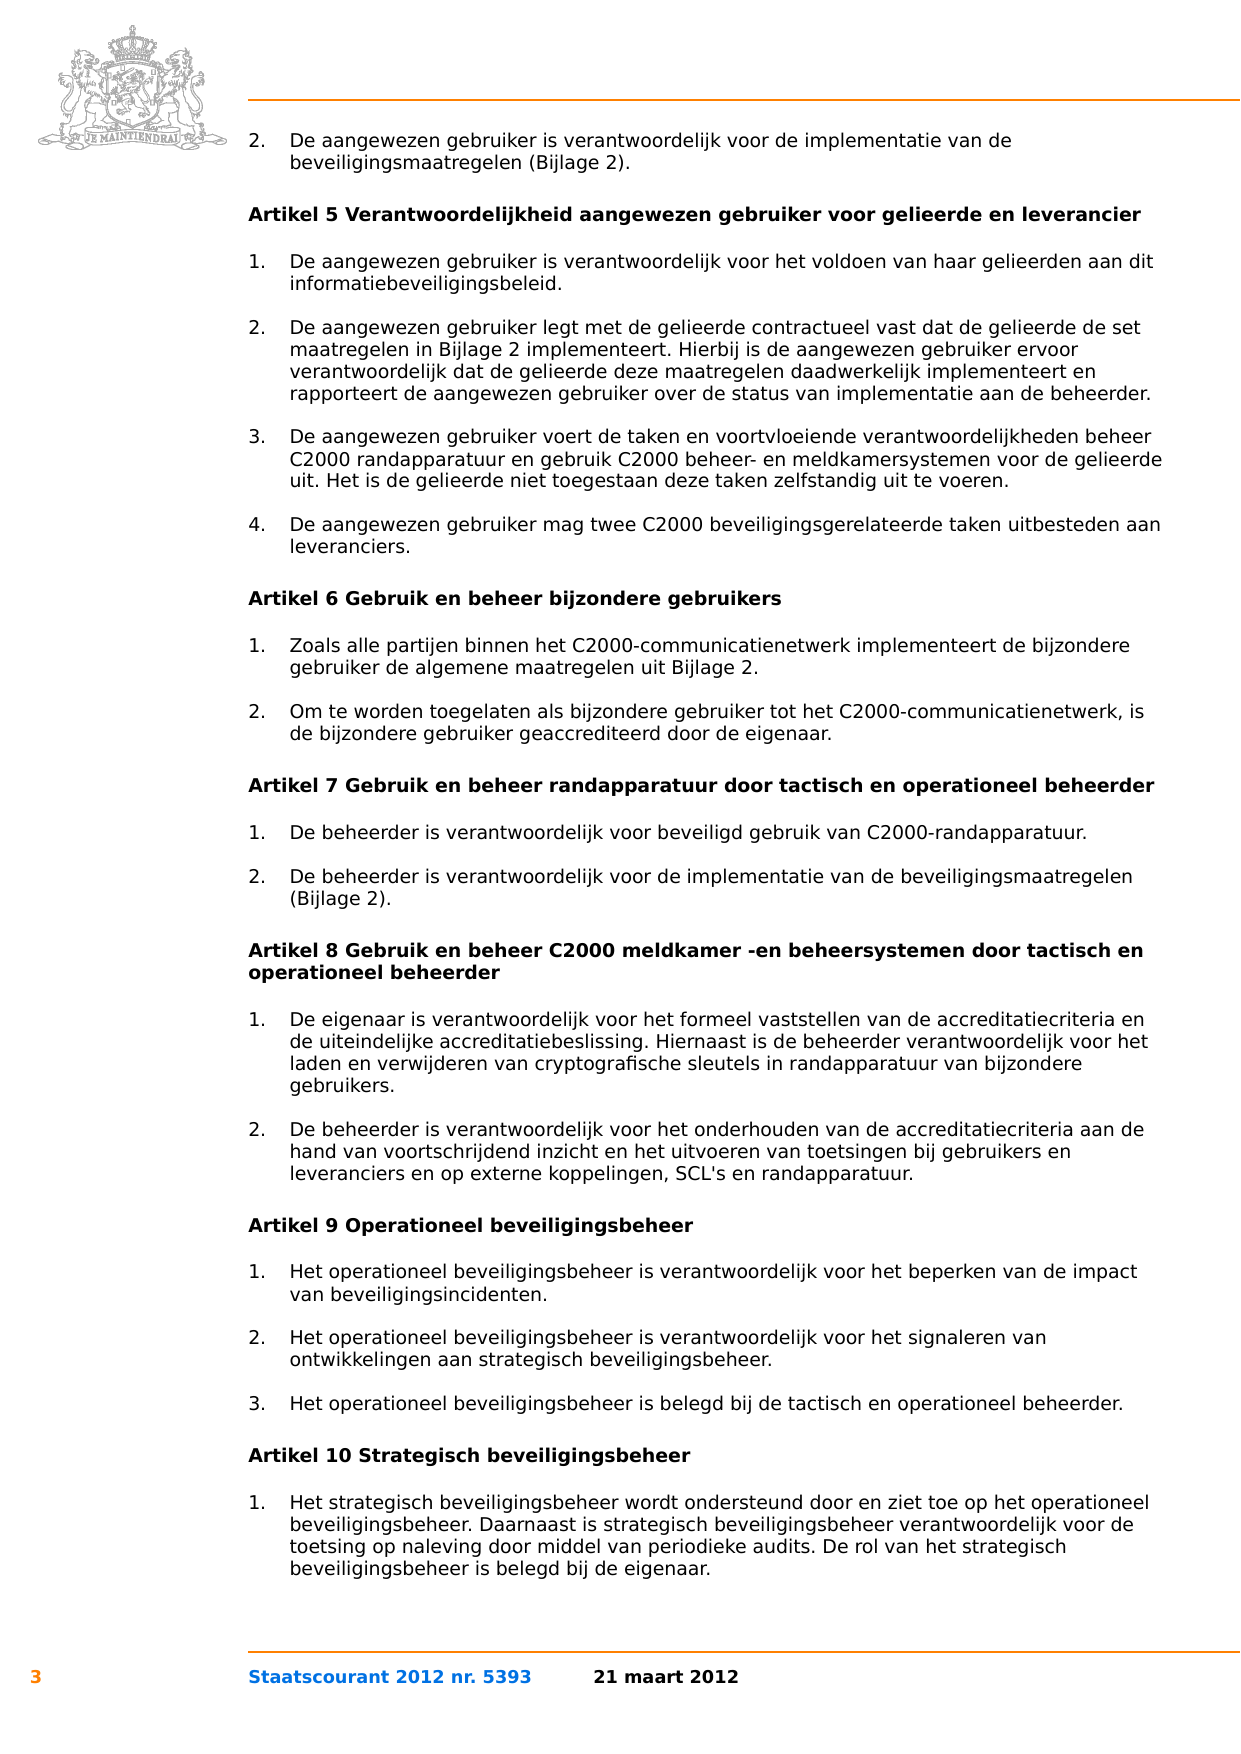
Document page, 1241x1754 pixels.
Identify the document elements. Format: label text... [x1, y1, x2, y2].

subtitle Artikel 10 Strategisch beveiligingsbeheer [248, 1445, 1163, 1467]
subtitle Artikel 7 Gebruik en beheer randapparatuur door tactisch en operationeel beheerder [248, 775, 1163, 797]
subtitle Artikel 8 Gebruik en beheer C2000 meldkamer -en beheersystemen door tactisch en operationeel beheerder [248, 940, 1163, 984]
text 4. De aangewezen gebruiker mag twee C2000 beveiligingsgerelateerde taken uitbesteden aan leveranciers. [248, 514, 1163, 558]
text 1. De beheerder is verantwoordelijk voor beveiligd gebruik van C2000-randapparatuur. [248, 822, 1163, 844]
text 2. De aangewezen gebruiker is verantwoordelijk voor de implementatie van de beveiligingsmaatregelen (Bijlage 2). [248, 130, 1163, 174]
text 2. De beheerder is verantwoordelijk voor het onderhouden van de accreditatiecriteria aan de hand van voortschrijdend inzicht en het uitvoeren van toetsingen bij gebruikers en leveranciers en op externe koppelingen, SCL's en randapparatuur. [248, 1118, 1163, 1184]
subtitle Artikel 6 Gebruik en beheer bijzondere gebruikers [248, 588, 1163, 610]
text 2. De aangewezen gebruiker legt met de gelieerde contractueel vast dat de gelieerde de set maatregelen in Bijlage 2 implementeert. Hierbij is de aangewezen gebruiker ervoor verantwoordelijk dat de gelieerde deze maatregelen daadwerkelijk implementeert en rapporteert de aangewezen gebruiker over de status van implementatie aan de beheerder. [248, 317, 1163, 404]
text 2. Om te worden toegelaten als bijzondere gebruiker tot het C2000-communicatienetwerk, is de bijzondere gebruiker geaccrediteerd door de eigenaar. [248, 701, 1163, 745]
text 1. De aangewezen gebruiker is verantwoordelijk voor het voldoen van haar gelieerden aan dit informatiebeveiligingsbeleid. [248, 251, 1163, 295]
text 1. Het strategisch beveiligingsbeheer wordt ondersteund door en ziet toe op het operationeel beveiligingsbeheer. Daarnaast is strategisch beveiligingsbeheer verantwoordelijk voor de toetsing op naleving door middel van periodieke audits. De rol van het strategisch beveiligingsbeheer is belegd bij de eigenaar. [248, 1492, 1163, 1580]
picture [38, 25, 227, 150]
text 2. Het operationeel beveiligingsbeheer is verantwoordelijk voor het signaleren van ontwikkelingen aan strategisch beveiligingsbeheer. [248, 1327, 1163, 1371]
text 3. Het operationeel beveiligingsbeheer is belegd bij de tactisch en operationeel beheerder. [248, 1393, 1163, 1415]
text 1. De eigenaar is verantwoordelijk voor het formeel vaststellen van de accreditatiecriteria en de uiteindelijke accreditatiebeslissing. Hiernaast is de beheerder verantwoordelijk voor het laden en verwijderen van cryptografische sleutels in randapparatuur van bijzondere gebruikers. [248, 1009, 1163, 1097]
text 3. De aangewezen gebruiker voert de taken en voortvloeiende verantwoordelijkheden beheer C2000 randapparatuur en gebruik C2000 beheer- en meldkamersystemen voor de gelieerde uit. Het is de gelieerde niet toegestaan deze taken zelfstandig uit te voeren. [248, 426, 1163, 492]
subtitle Artikel 5 Verantwoordelijkheid aangewezen gebruiker voor gelieerde en leverancier [248, 204, 1163, 226]
text 1. Het operationeel beveiligingsbeheer is verantwoordelijk voor het beperken van de impact van beveiligingsincidenten. [248, 1261, 1163, 1305]
text 2. De beheerder is verantwoordelijk voor de implementatie van de beveiligingsmaatregelen (Bijlage 2). [248, 866, 1163, 910]
subtitle Artikel 9 Operationeel beveiligingsbeheer [248, 1214, 1163, 1236]
text 1. Zoals alle partijen binnen het C2000-communicatienetwerk implementeert de bijzondere gebruiker de algemene maatregelen uit Bijlage 2. [248, 635, 1163, 679]
